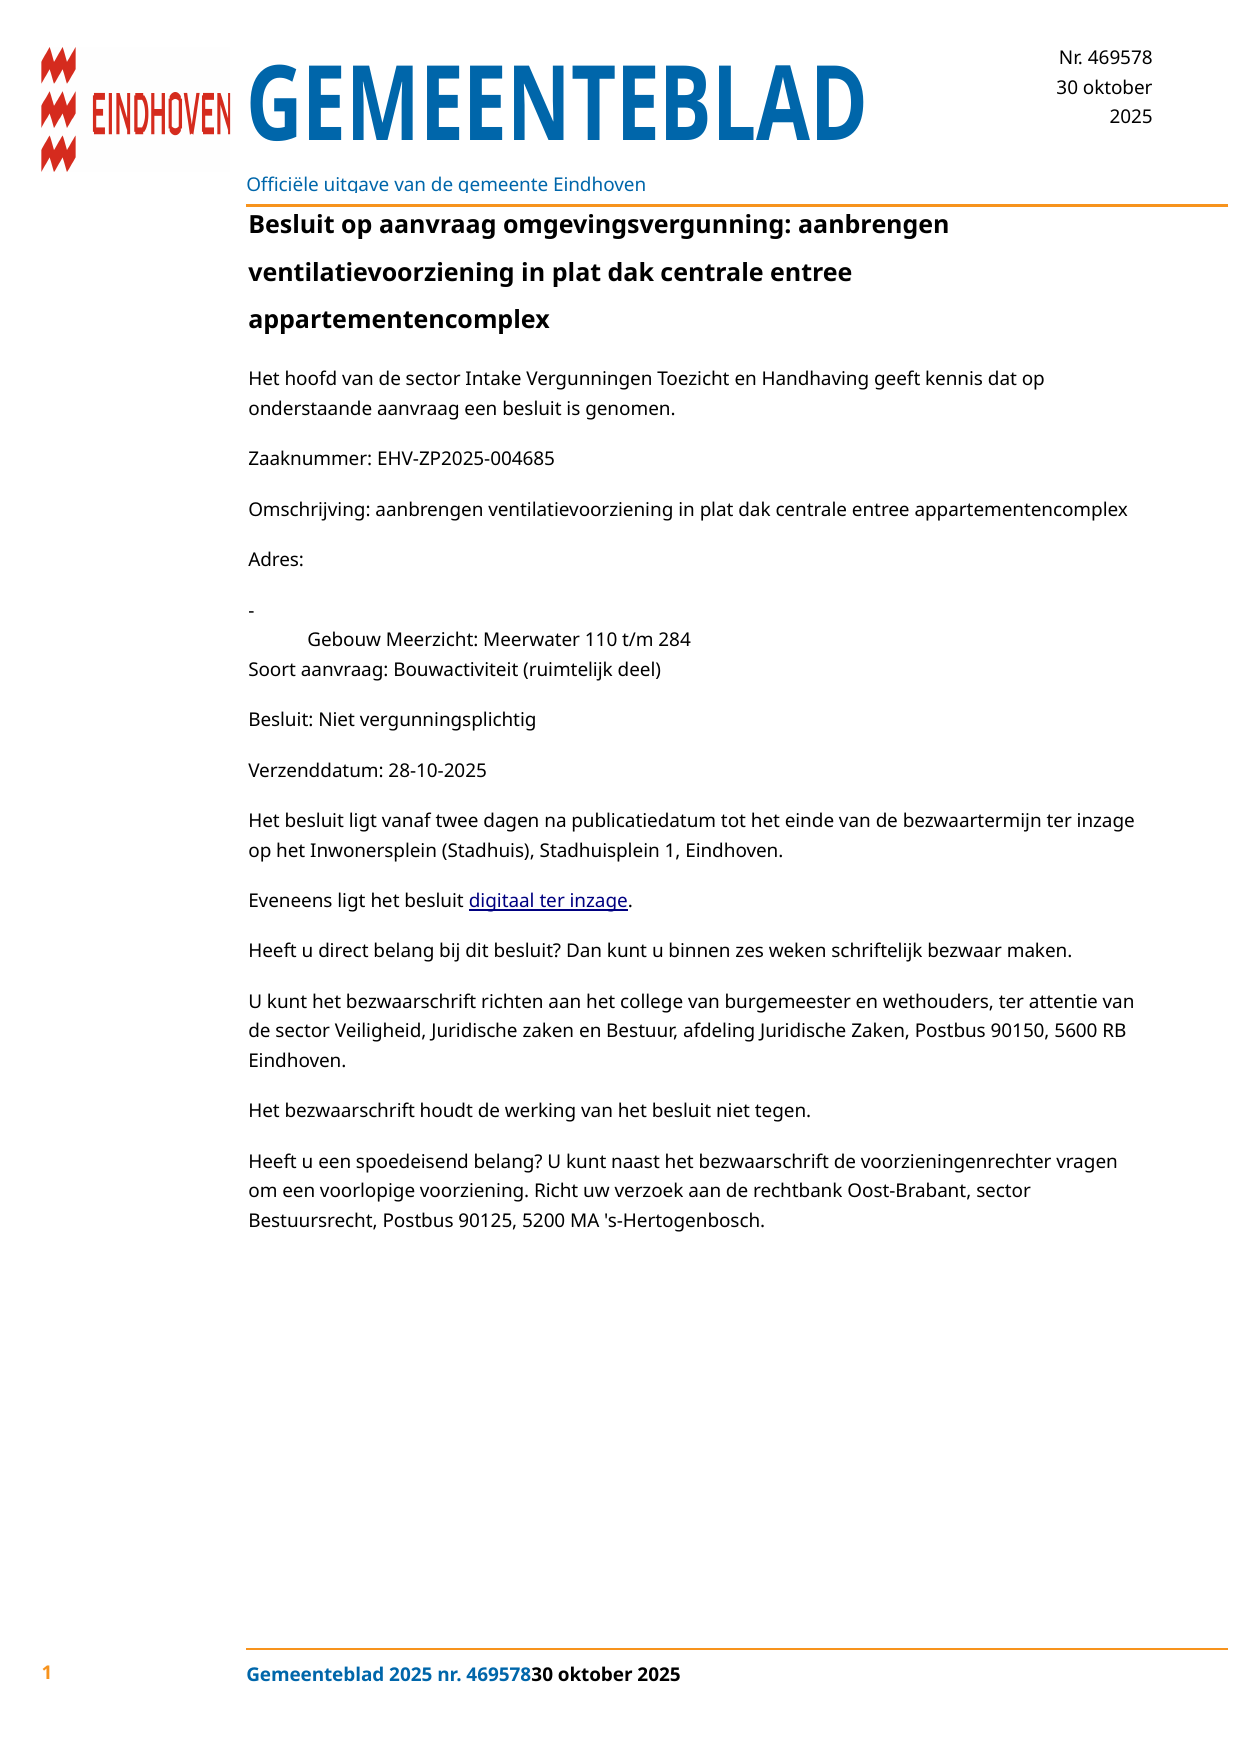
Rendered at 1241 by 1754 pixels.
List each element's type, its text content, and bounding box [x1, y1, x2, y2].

text Het hoofd van de sector Intake Vergunningen Toezicht en Handhaving geeft kennis dat op onderstaande aanvraag een besluit is genomen. [248, 366, 1152, 421]
text Het besluit ligt vanaf twee dagen na publicatiedatum tot het einde van de bezwaartermijn ter inzage op het Inwonersplein (Stadhuis), Stadhuisplein 1, Eindhoven. [248, 807, 1152, 862]
text Besluit op aanvraag omgevingsvergunning: aanbrengen ventilatievoorziening in plat dak centrale entree appartementencomplex [248, 207, 1152, 336]
text Besluit: Niet vergunningsplichtig [248, 706, 1152, 732]
text Soort aanvraag: Bouwactiviteit (ruimtelijk deel) [248, 656, 1152, 682]
text Het bezwaarschrift houdt de werking van het besluit niet tegen. [248, 1098, 1152, 1123]
text Heeft u direct belang bij dit besluit? Dan kunt u binnen zes weken schriftelijk bezwaar maken. [248, 938, 1152, 963]
text Zaaknummer: EHV-ZP2025-004685 [248, 446, 1152, 471]
text Adres: [248, 546, 1152, 572]
text Omschrijving: aanbrengen ventilatievoorziening in plat dak centrale entree appartementencomplex [248, 496, 1152, 522]
text Eveneens ligt het besluit digitaal ter inzage. [248, 887, 1152, 913]
text U kunt het bezwaarschrift richten aan het college van burgemeester en wethouders, ter attentie van de sector Veiligheid, Juridische zaken en Bestuur, afdeling Juridische Zaken, Postbus 90150, 5600 RB Eindhoven. [248, 988, 1152, 1073]
text Heeft u een spoedeisend belang? U kunt naast het bezwaarschrift de voorzieningenrechter vragen om een voorlopige voorziening. Richt uw verzoek aan de rechtbank Oost-Brabant, sector Bestuursrecht, Postbus 90125, 5200 MA 's-Hertogenbosch. [248, 1148, 1152, 1233]
list Gebouw Meerzicht: Meerwater 110 t/m 284 [248, 626, 1152, 652]
picture [41, 47, 231, 172]
text Verzenddatum: 28-10-2025 [248, 757, 1152, 782]
